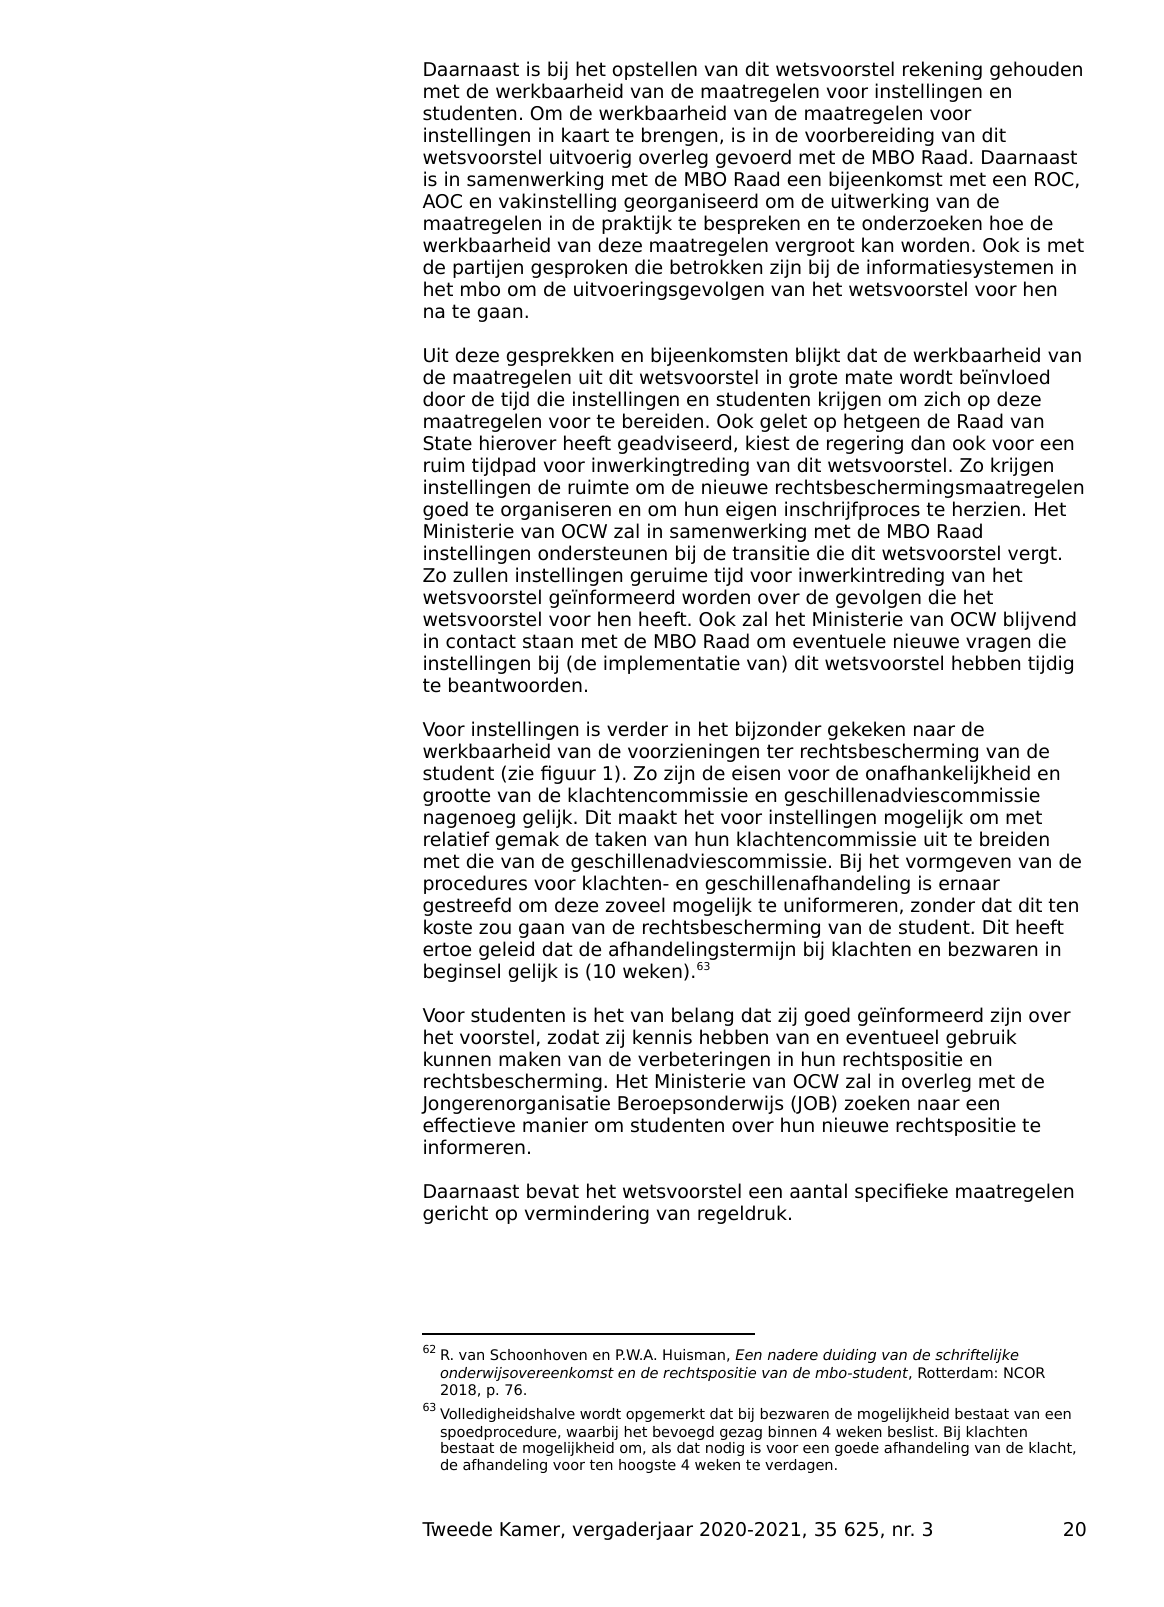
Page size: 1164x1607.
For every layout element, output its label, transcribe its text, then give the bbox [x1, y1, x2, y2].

text Daarnaast bevat het wetsvoorstel een aantal specifieke maatregelen gericht op vermindering van regeldruk. [422, 1181, 1087, 1225]
text Daarnaast is bij het opstellen van dit wetsvoorstel rekening gehouden met de werkbaarheid van de maatregelen voor instellingen en studenten. Om de werkbaarheid van de maatregelen voor instellingen in kaart te brengen, is in de voorbereiding van dit wetsvoorstel uitvoerig overleg gevoerd met de MBO Raad. Daarnaast is in samenwerking met de MBO Raad een bijeenkomst met een ROC, AOC en vakinstelling georganiseerd om de uitwerking van de maatregelen in de praktijk te bespreken en te onderzoeken hoe de werkbaarheid van deze maatregelen vergroot kan worden. Ook is met de partijen gesproken die betrokken zijn bij de informatiesystemen in het mbo om de uitvoeringsgevolgen van het wetsvoorstel voor hen na te gaan. [422, 59, 1087, 323]
text Uit deze gesprekken en bijeenkomsten blijkt dat de werkbaarheid van de maatregelen uit dit wetsvoorstel in grote mate wordt beïnvloed door de tijd die instellingen en studenten krijgen om zich op deze maatregelen voor te bereiden. Ook gelet op hetgeen de Raad van State hierover heeft geadviseerd, kiest de regering dan ook voor een ruim tijdpad voor inwerkingtreding van dit wetsvoorstel. Zo krijgen instellingen de ruimte om de nieuwe rechtsbeschermingsmaatregelen goed te organiseren en om hun eigen inschrijfproces te herzien. Het Ministerie van OCW zal in samenwerking met de MBO Raad instellingen ondersteunen bij de transitie die dit wetsvoorstel vergt. Zo zullen instellingen geruime tijd voor inwerkintreding van het wetsvoorstel geïnformeerd worden over de gevolgen die het wetsvoorstel voor hen heeft. Ook zal het Ministerie van OCW blijvend in contact staan met de MBO Raad om eventuele nieuwe vragen die instellingen bij (de implementatie van) dit wetsvoorstel hebben tijdig te beantwoorden. [422, 345, 1087, 697]
text Voor studenten is het van belang dat zij goed geïnformeerd zijn over het voorstel, zodat zij kennis hebben van en eventueel gebruik kunnen maken van de verbeteringen in hun rechtspositie en rechtsbescherming. Het Ministerie van OCW zal in overleg met de Jongerenorganisatie Beroepsonderwijs (JOB) zoeken naar een effectieve manier om studenten over hun nieuwe rechtspositie te informeren. [422, 1005, 1087, 1159]
text Voor instellingen is verder in het bijzonder gekeken naar de werkbaarheid van de voorzieningen ter rechtsbescherming van de student (zie figuur 1). Zo zijn de eisen voor de onafhankelijkheid en grootte van de klachtencommissie en geschillenadviescommissie nagenoeg gelijk. Dit maakt het voor instellingen mogelijk om met relatief gemak de taken van hun klachtencommissie uit te breiden met die van de geschillenadviescommissie. Bij het vormgeven van de procedures voor klachten- en geschillenafhandeling is ernaar gestreefd om deze zoveel mogelijk te uniformeren, zonder dat dit ten koste zou gaan van de rechtsbescherming van de student. Dit heeft ertoe geleid dat de afhandelingstermijn bij klachten en bezwaren in beginsel gelijk is (10 weken). [422, 719, 1087, 983]
text Volledigheidshalve wordt opgemerkt dat bij bezwaren de mogelijkheid bestaat van een spoedprocedure, waarbij het bevoegd gezag binnen 4 weken beslist. Bij klachten bestaat de mogelijkheid om, als dat nodig is voor een goede afhandeling van de klacht, de afhandeling voor ten hoogste 4 weken te verdagen. [422, 1402, 1087, 1474]
text R. van Schoonhoven en P.W.A. Huisman, Een nadere duiding van de schriftelijke onderwijsovereenkomst en de rechtspositie van de mbo-student, Rotterdam: NCOR 2018, p. 76. [422, 1343, 1087, 1399]
